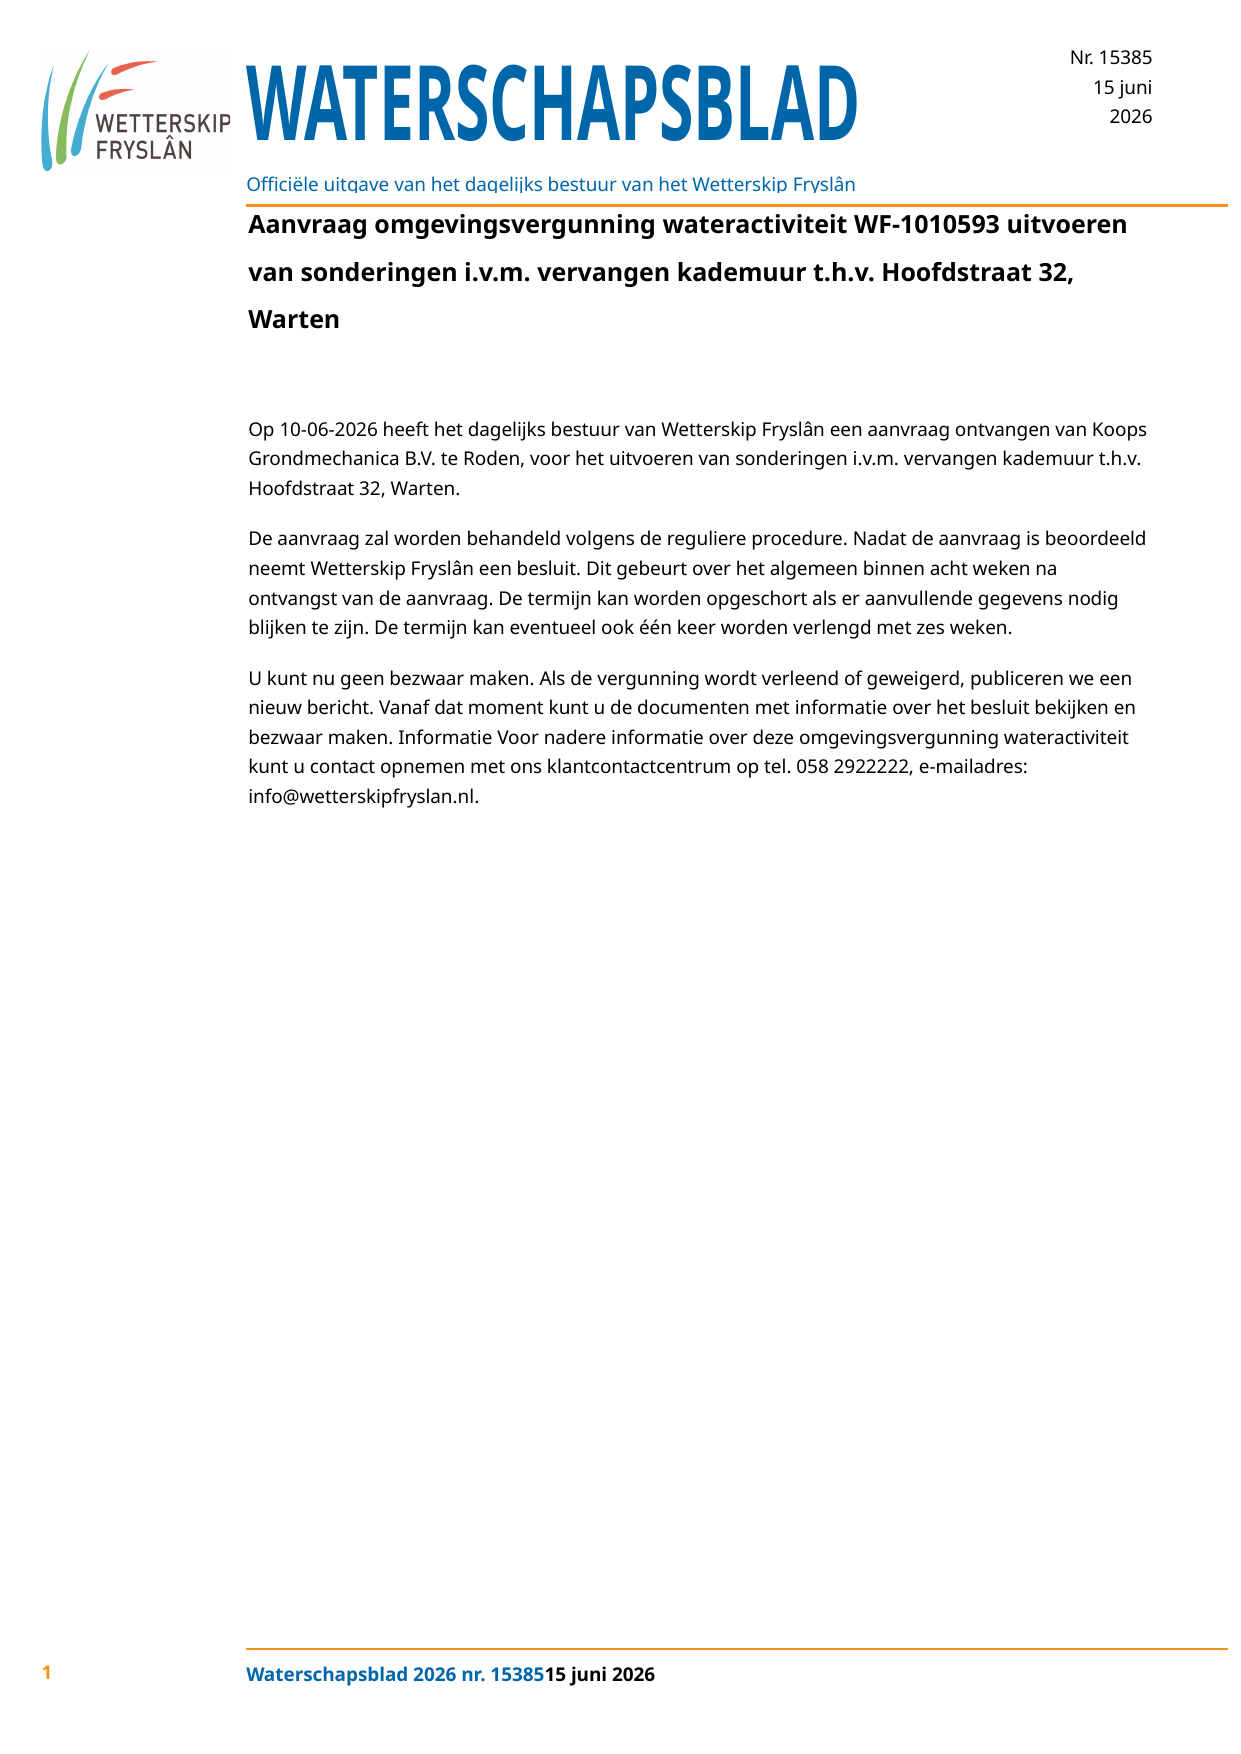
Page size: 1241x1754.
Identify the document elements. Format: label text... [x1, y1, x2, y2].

text Op 10-06-2026 heeft het dagelijks bestuur van Wetterskip Fryslân een aanvraag ontvangen van Koops Grondmechanica B.V. te Roden, voor het uitvoeren van sonderingen i.v.m. vervangen kademuur t.h.v. Hoofdstraat 32, Warten. [248, 416, 1152, 501]
text De aanvraag zal worden behandeld volgens de reguliere procedure. Nadat de aanvraag is beoordeeld neemt Wetterskip Fryslân een besluit. Dit gebeurt over het algemeen binnen acht weken na ontvangst van de aanvraag. De termijn kan worden opgeschort als er aanvullende gegevens nodig blijken te zijn. De termijn kan eventueel ook één keer worden verlengd met zes weken. [248, 526, 1152, 640]
text Aanvraag omgevingsvergunning wateractiviteit WF-1010593 uitvoeren van sonderingen i.v.m. vervangen kademuur t.h.v. Hoofdstraat 32, Warten [248, 207, 1152, 336]
text U kunt nu geen bezwaar maken. Als de vergunning wordt verleend of geweigerd, publiceren we een nieuw bericht. Vanaf dat moment kunt u de documenten met informatie over het besluit bekijken en bezwaar maken. Informatie Voor nadere informatie over deze omgevingsvergunning wateractiviteit kunt u contact opnemen met ons klantcontactcentrum op tel. 058 2922222, e-mailadres: info@wetterskipfryslan.nl. [248, 665, 1152, 809]
picture [41, 47, 231, 172]
